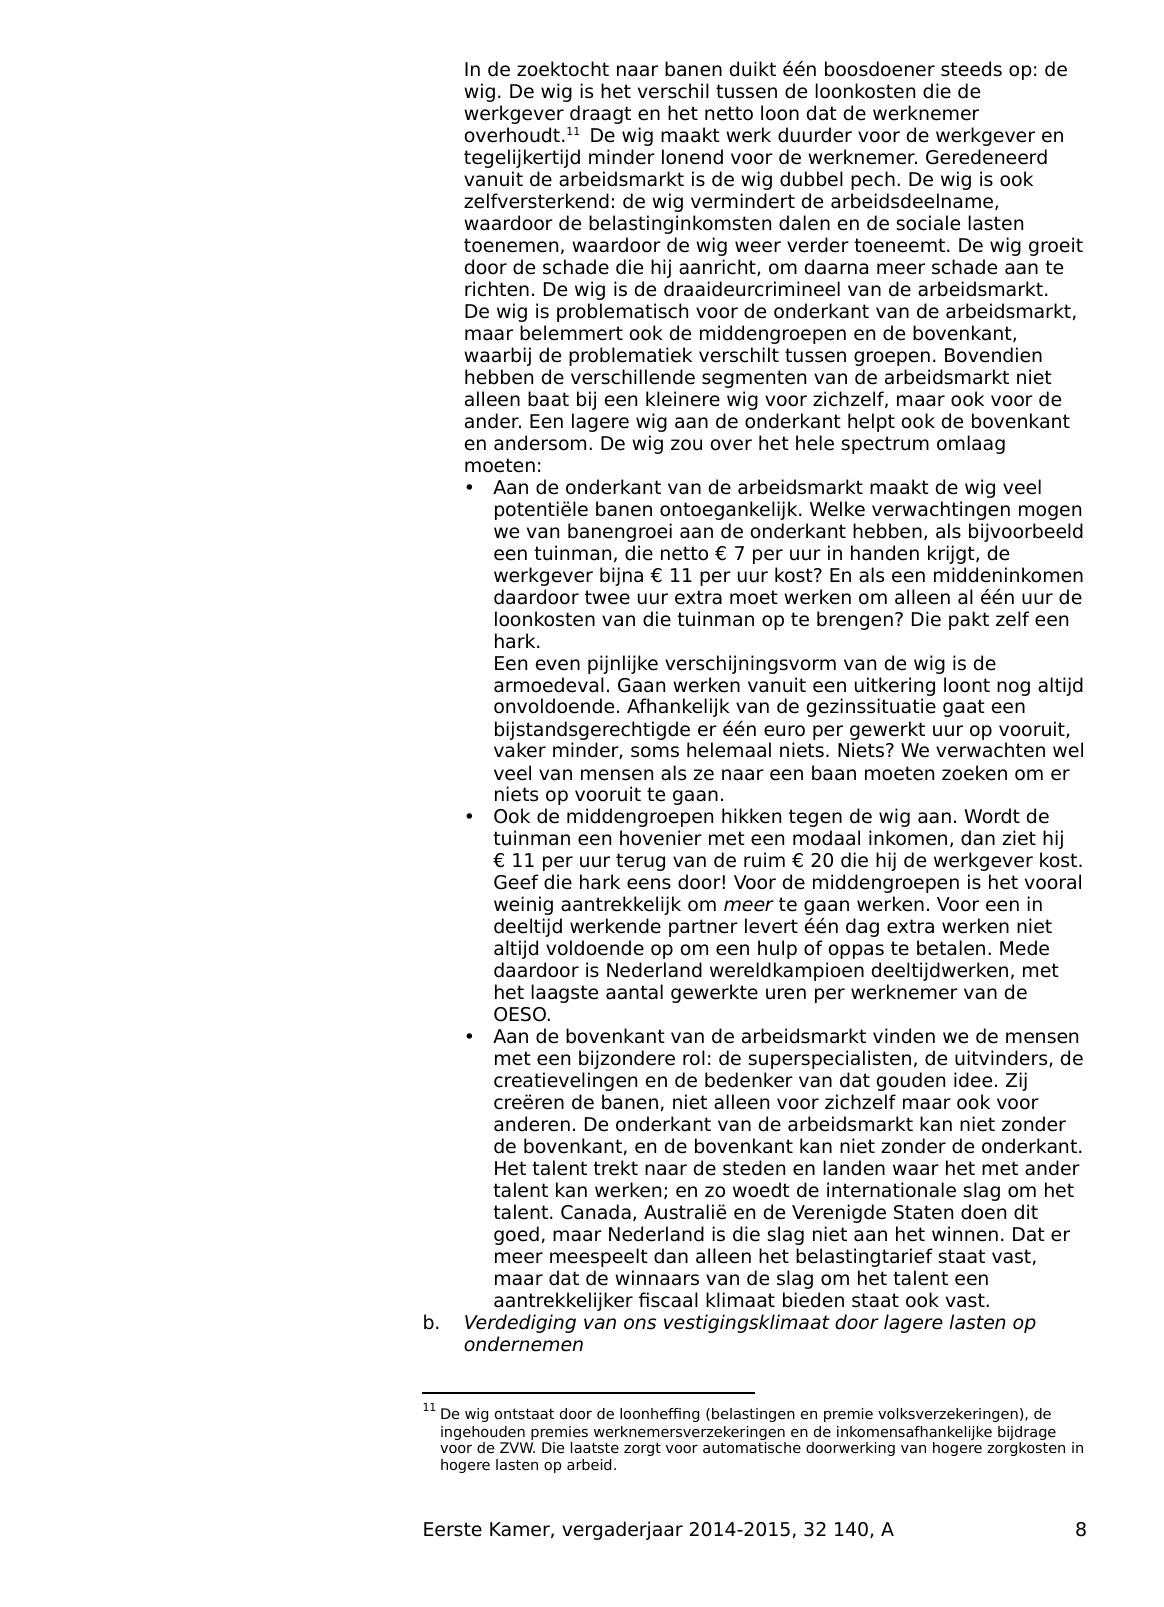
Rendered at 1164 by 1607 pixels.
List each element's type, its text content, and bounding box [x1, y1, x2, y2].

text • Ook de middengroepen hikken tegen de wig aan. Wordt de tuinman een hovenier met een modaal inkomen, dan ziet hij € 11 per uur terug van de ruim € 20 die hij de werkgever kost. Geef die hark eens door! Voor de middengroepen is het vooral weinig aantrekkelijk om meer te gaan werken. Voor een in deeltijd werkende partner levert één dag extra werken niet altijd voldoende op om een hulp of oppas te betalen. Mede daardoor is Nederland wereldkampioen deeltijdwerken, met het laagste aantal gewerkte uren per werknemer van de OESO. [464, 806, 1087, 1026]
text De wig ontstaat door de loonheffing (belastingen en premie volksverzekeringen), de ingehouden premies werknemersverzekeringen en de inkomensafhankelijke bijdrage voor de ZVW. Die laatste zorgt voor automatische doorwerking van hogere zorgkosten in hogere lasten op arbeid. [422, 1402, 1087, 1474]
text Een even pijnlijke verschijningsvorm van de wig is de armoedeval. Gaan werken vanuit een uitkering loont nog altijd onvoldoende. Afhankelijk van de gezinssituatie gaat een bijstandsgerechtigde er één euro per gewerkt uur op vooruit, vaker minder, soms helemaal niets. Niets? We verwachten wel veel van mensen als ze naar een baan moeten zoeken om er niets op vooruit te gaan. [493, 652, 1087, 806]
text • Aan de bovenkant van de arbeidsmarkt vinden we de mensen met een bijzondere rol: de superspecialisten, de uitvinders, de creatievelingen en de bedenker van dat gouden idee. Zij creëren de banen, niet alleen voor zichzelf maar ook voor anderen. De onderkant van de arbeidsmarkt kan niet zonder de bovenkant, en de bovenkant kan niet zonder de onderkant. Het talent trekt naar de steden en landen waar het met ander talent kan werken; en zo woedt de internationale slag om het talent. Canada, Australië en de Verenigde Staten doen dit goed, maar Nederland is die slag niet aan het winnen. Dat er meer meespeelt dan alleen het belastingtarief staat vast, maar dat de winnaars van de slag om het talent een aantrekkelijker fiscaal klimaat bieden staat ook vast. [464, 1026, 1087, 1312]
text De wig is problematisch voor de onderkant van de arbeidsmarkt, maar belemmert ook de middengroepen en de bovenkant, waarbij de problematiek verschilt tussen groepen. Bovendien hebben de verschillende segmenten van de arbeidsmarkt niet alleen baat bij een kleinere wig voor zichzelf, maar ook voor de ander. Een lagere wig aan de onderkant helpt ook de bovenkant en andersom. De wig zou over het hele spectrum omlaag moeten: [464, 301, 1087, 477]
text b. Verdediging van ons vestigingsklimaat door lagere lasten op ondernemen [422, 1312, 1087, 1356]
text • Aan de onderkant van de arbeidsmarkt maakt de wig veel potentiële banen ontoegankelijk. Welke verwachtingen mogen we van banengroei aan de onderkant hebben, als bijvoorbeeld een tuinman, die netto € 7 per uur in handen krijgt, de werkgever bijna € 11 per uur kost? En als een middeninkomen daardoor twee uur extra moet werken om alleen al één uur de loonkosten van die tuinman op te brengen? Die pakt zelf een hark. [464, 477, 1087, 652]
text In de zoektocht naar banen duikt één boosdoener steeds op: de wig. De wig is het verschil tussen de loonkosten die de werkgever draagt en het netto loon dat de werknemer overhoudt. De wig maakt werk duurder voor de werkgever en tegelijkertijd minder lonend voor de werknemer. Geredeneerd vanuit de arbeidsmarkt is de wig dubbel pech. De wig is ook zelfversterkend: de wig vermindert de arbeidsdeelname, waardoor de belastinginkomsten dalen en de sociale lasten toenemen, waardoor de wig weer verder toeneemt. De wig groeit door de schade die hij aanricht, om daarna meer schade aan te richten. De wig is de draaideurcrimineel van de arbeidsmarkt. [464, 59, 1087, 301]
